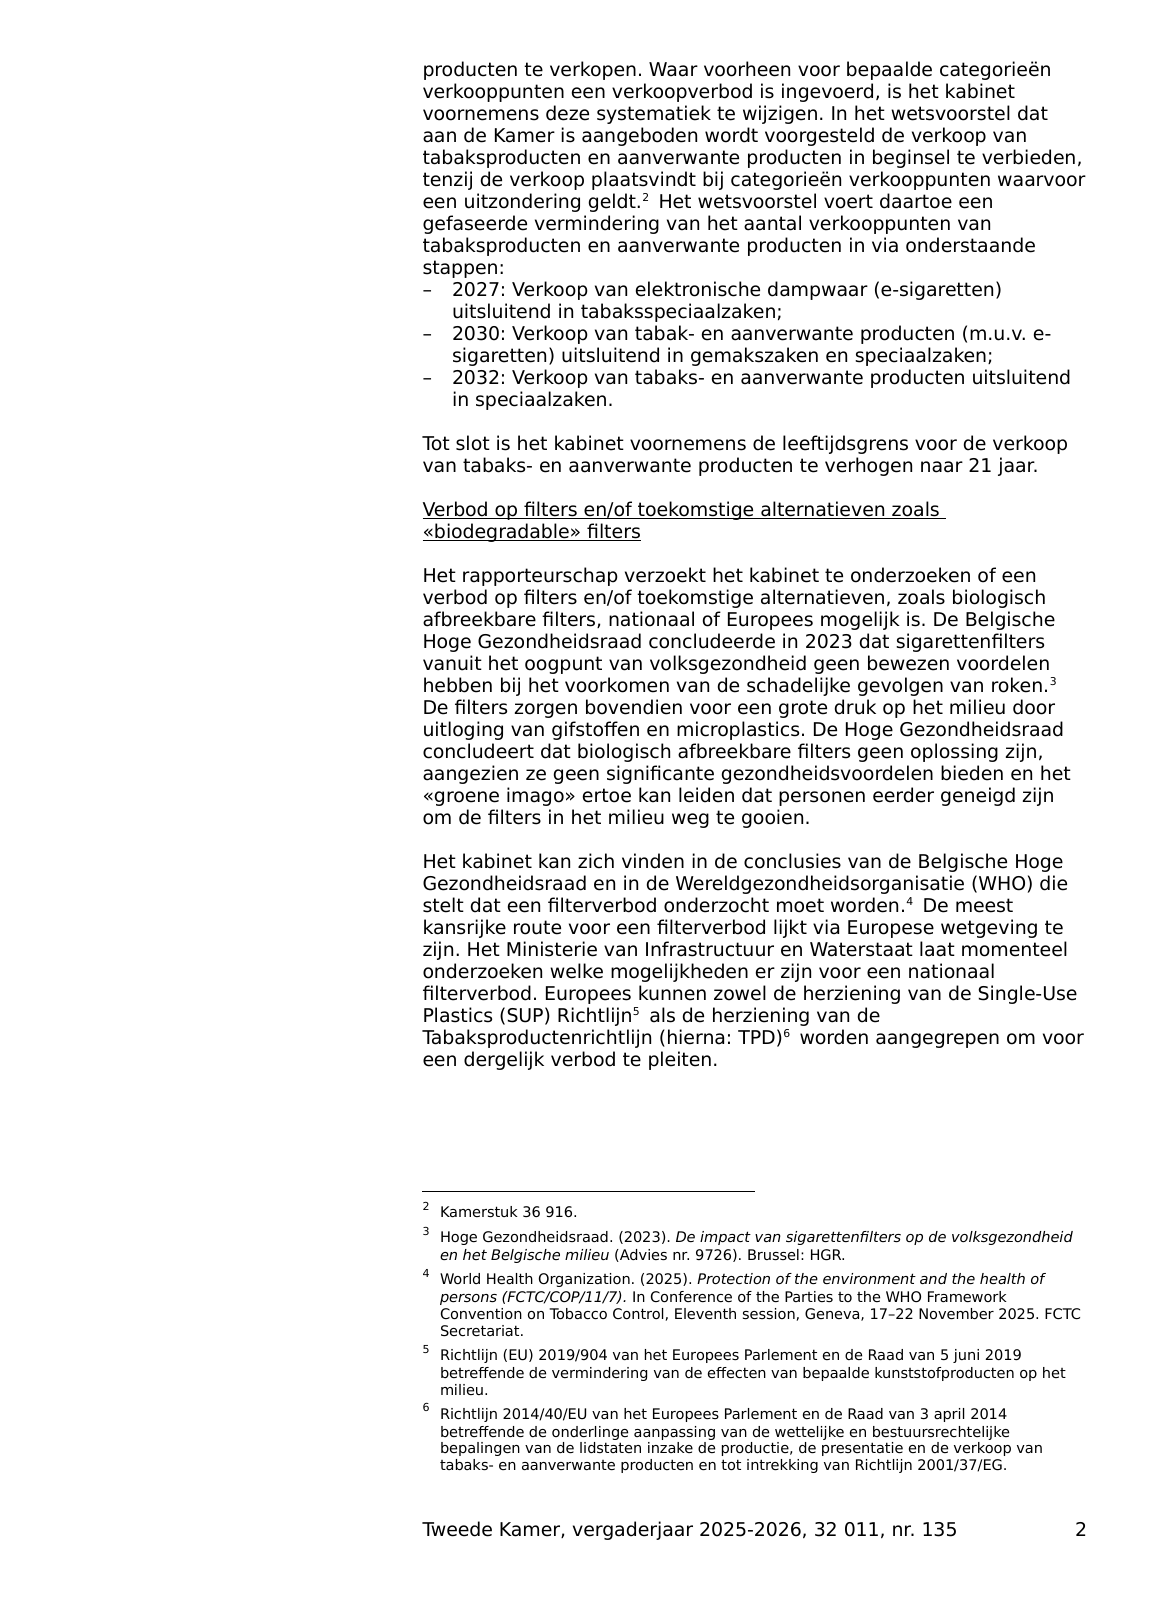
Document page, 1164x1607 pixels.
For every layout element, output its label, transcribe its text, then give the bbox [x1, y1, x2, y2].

text – 2027: Verkoop van elektronische dampwaar (e-sigaretten) uitsluitend in tabaksspeciaalzaken; [422, 279, 1087, 323]
text Het kabinet kan zich vinden in de conclusies van de Belgische Hoge Gezondheidsraad en in de Wereldgezondheidsorganisatie (WHO) die stelt dat een filterverbod onderzocht moet worden. De meest kansrijke route voor een filterverbod lijkt via Europese wetgeving te zijn. Het Ministerie van Infrastructuur en Waterstaat laat momenteel onderzoeken welke mogelijkheden er zijn voor een nationaal filterverbod. Europees kunnen zowel de herziening van de Single-Use Plastics (SUP) Richtlijn als de herziening van de Tabaksproductenrichtlijn (hierna: TPD) worden aangegrepen om voor een dergelijk verbod te pleiten. [422, 851, 1087, 1071]
text Richtlijn (EU) 2019/904 van het Europees Parlement en de Raad van 5 juni 2019 betreffende de vermindering van de effecten van bepaalde kunststofproducten op het milieu. [422, 1343, 1087, 1399]
text Richtlijn 2014/40/EU van het Europees Parlement en de Raad van 3 april 2014 betreffende de onderlinge aanpassing van de wettelijke en bestuursrechtelijke bepalingen van de lidstaten inzake de productie, de presentatie en de verkoop van tabaks- en aanverwante producten en tot intrekking van Richtlijn 2001/37/EG. [422, 1402, 1087, 1474]
text producten te verkopen. Waar voorheen voor bepaalde categorieën verkooppunten een verkoopverbod is ingevoerd, is het kabinet voornemens deze systematiek te wijzigen. In het wetsvoorstel dat aan de Kamer is aangeboden wordt voorgesteld de verkoop van tabaksproducten en aanverwante producten in beginsel te verbieden, tenzij de verkoop plaatsvindt bij categorieën verkooppunten waarvoor een uitzondering geldt. Het wetsvoorstel voert daartoe een gefaseerde vermindering van het aantal verkooppunten van tabaksproducten en aanverwante producten in via onderstaande stappen: [422, 59, 1087, 279]
text Het rapporteurschap verzoekt het kabinet te onderzoeken of een verbod op filters en/of toekomstige alternatieven, zoals biologisch afbreekbare filters, nationaal of Europees mogelijk is. De Belgische Hoge Gezondheidsraad concludeerde in 2023 dat sigarettenfilters vanuit het oogpunt van volksgezondheid geen bewezen voordelen hebben bij het voorkomen van de schadelijke gevolgen van roken. De filters zorgen bovendien voor een grote druk op het milieu door uitloging van gifstoffen en microplastics. De Hoge Gezondheidsraad concludeert dat biologisch afbreekbare filters geen oplossing zijn, aangezien ze geen significante gezondheidsvoordelen bieden en het «groene imago» ertoe kan leiden dat personen eerder geneigd zijn om de filters in het milieu weg te gooien. [422, 565, 1087, 829]
text – 2030: Verkoop van tabak- en aanverwante producten (m.u.v. e-sigaretten) uitsluitend in gemakszaken en speciaalzaken; [422, 323, 1087, 367]
text Hoge Gezondheidsraad. (2023). De impact van sigarettenfilters op de volksgezondheid en het Belgische milieu (Advies nr. 9726). Brussel: HGR. [422, 1225, 1087, 1264]
text – 2032: Verkoop van tabaks- en aanverwante producten uitsluitend in speciaalzaken. [422, 367, 1087, 411]
text Tot slot is het kabinet voornemens de leeftijdsgrens voor de verkoop van tabaks- en aanverwante producten te verhogen naar 21 jaar. [422, 433, 1087, 477]
text Kamerstuk 36 916. [422, 1200, 1087, 1222]
text World Health Organization. (2025). Protection of the environment and the health of persons (FCTC/COP/11/7). In Conference of the Parties to the WHO Framework Convention on Tobacco Control, Eleventh session, Geneva, 17–22 November 2025. FCTC Secretariat. [422, 1267, 1087, 1340]
subtitle Verbod op filters en/of toekomstige alternatieven zoals «biodegradable» filters [422, 499, 1087, 543]
